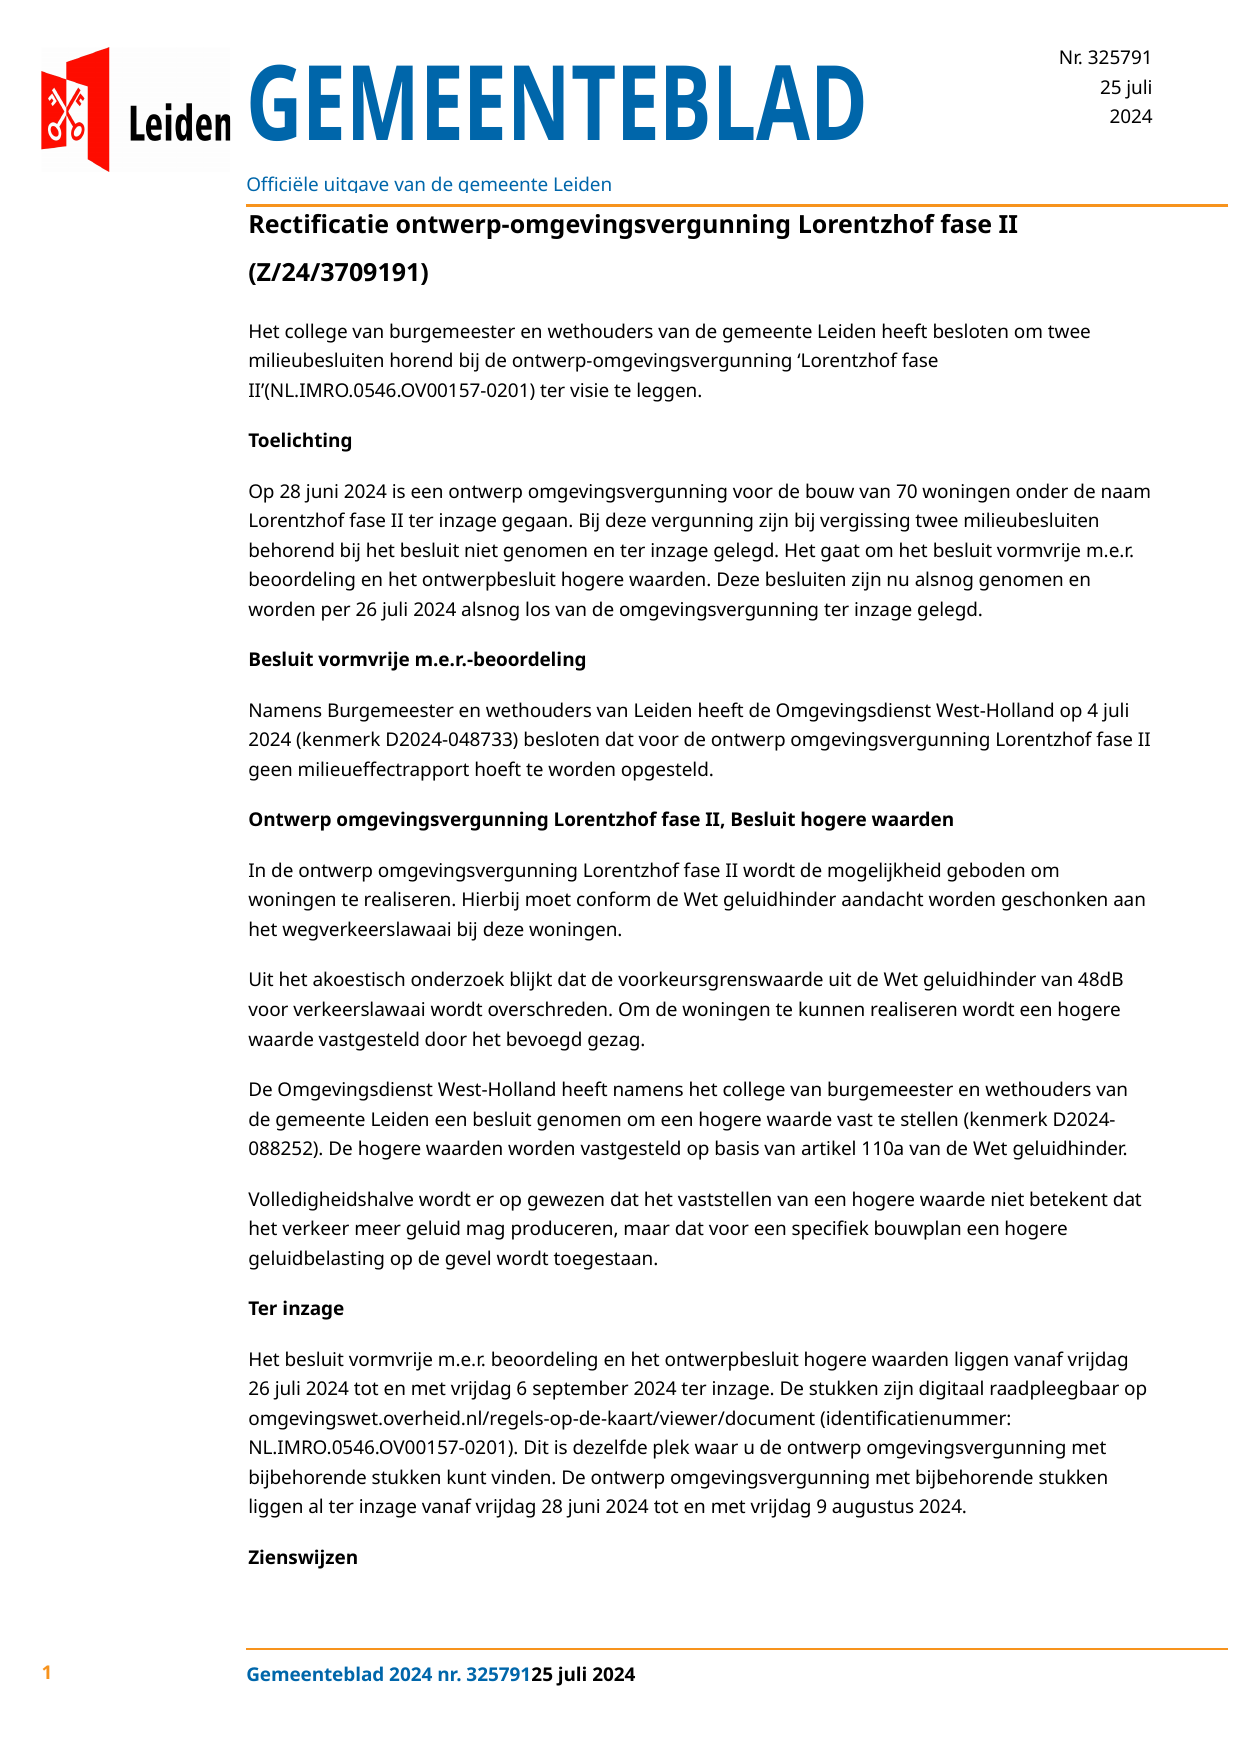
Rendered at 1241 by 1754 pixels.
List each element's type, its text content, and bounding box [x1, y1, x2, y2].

text Het college van burgemeester en wethouders van de gemeente Leiden heeft besloten om twee milieubesluiten horend bij de ontwerp-omgevingsvergunning ‘Lorentzhof fase II’(NL.IMRO.0546.OV00157-0201) ter visie te leggen. [248, 318, 1152, 403]
text Besluit vormvrije m.e.r.-beoordeling [248, 647, 1152, 672]
text Het besluit vormvrije m.e.r. beoordeling en het ontwerpbesluit hogere waarden liggen vanaf vrijdag 26 juli 2024 tot en met vrijdag 6 september 2024 ter inzage. De stukken zijn digitaal raadpleegbaar op omgevingswet.overheid.nl/regels-op-de-kaart/viewer/document (identificatienummer: NL.IMRO.0546.OV00157-0201). Dit is dezelfde plek waar u de ontwerp omgevingsvergunning met bijbehorende stukken kunt vinden. De ontwerp omgevingsvergunning met bijbehorende stukken liggen al ter inzage vanaf vrijdag 28 juni 2024 tot en met vrijdag 9 augustus 2024. [248, 1346, 1152, 1519]
text Ter inzage [248, 1295, 1152, 1321]
text De Omgevingsdienst West-Holland heeft namens het college van burgemeester en wethouders van de gemeente Leiden een besluit genomen om een hogere waarde vast te stellen (kenmerk D2024-088252). De hogere waarden worden vastgesteld op basis van artikel 110a van de Wet geluidhinder. [248, 1076, 1152, 1161]
text Volledigheidshalve wordt er op gewezen dat het vaststellen van een hogere waarde niet betekent dat het verkeer meer geluid mag produceren, maar dat voor een specifiek bouwplan een hogere geluidbelasting op de gevel wordt toegestaan. [248, 1186, 1152, 1271]
text Zienswijzen [248, 1544, 1152, 1570]
text Rectificatie ontwerp-omgevingsvergunning Lorentzhof fase II (Z/24/3709191) [248, 207, 1152, 288]
text Op 28 juni 2024 is een ontwerp omgevingsvergunning voor de bouw van 70 woningen onder de naam Lorentzhof fase II ter inzage gegaan. Bij deze vergunning zijn bij vergissing twee milieubesluiten behorend bij het besluit niet genomen en ter inzage gelegd. Het gaat om het besluit vormvrije m.e.r. beoordeling en het ontwerpbesluit hogere waarden. Deze besluiten zijn nu alsnog genomen en worden per 26 juli 2024 alsnog los van de omgevingsvergunning ter inzage gelegd. [248, 478, 1152, 622]
text Namens Burgemeester en wethouders van Leiden heeft de Omgevingsdienst West-Holland op 4 juli 2024 (kenmerk D2024-048733) besloten dat voor de ontwerp omgevingsvergunning Lorentzhof fase II geen milieueffectrapport hoeft te worden opgesteld. [248, 697, 1152, 782]
text In de ontwerp omgevingsvergunning Lorentzhof fase II wordt de mogelijkheid geboden om woningen te realiseren. Hierbij moet conform de Wet geluidhinder aandacht worden geschonken aan het wegverkeerslawaai bij deze woningen. [248, 857, 1152, 942]
picture [41, 47, 231, 172]
text Uit het akoestisch onderzoek blijkt dat de voorkeursgrenswaarde uit de Wet geluidhinder van 48dB voor verkeerslawaai wordt overschreden. Om de woningen te kunnen realiseren wordt een hogere waarde vastgesteld door het bevoegd gezag. [248, 967, 1152, 1052]
text Toelichting [248, 427, 1152, 453]
text Ontwerp omgevingsvergunning Lorentzhof fase II, Besluit hogere waarden [248, 807, 1152, 832]
